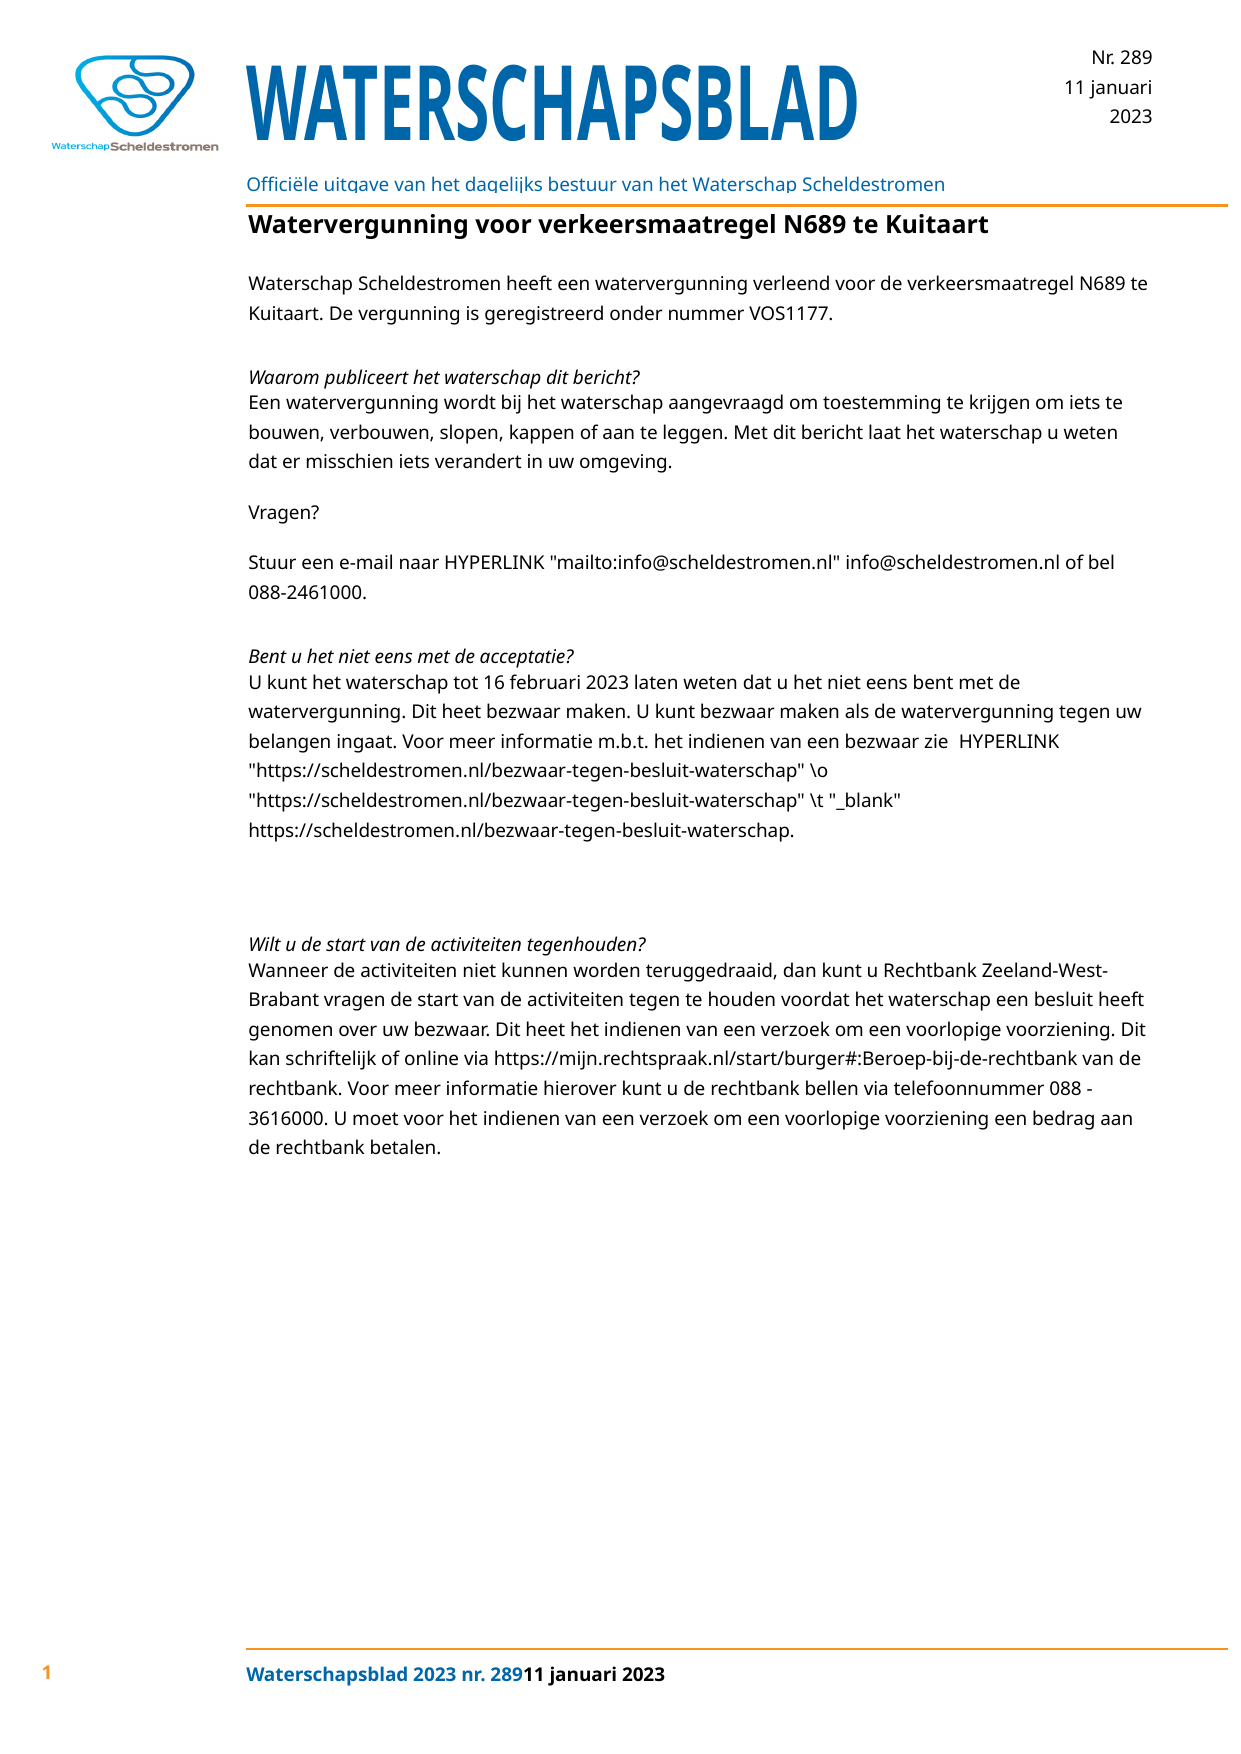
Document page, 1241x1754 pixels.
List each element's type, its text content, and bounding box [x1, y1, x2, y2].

text Vragen? [248, 499, 1152, 525]
picture [41, 47, 231, 172]
text Bent u het niet eens met de acceptatie? [248, 643, 1152, 669]
text U kunt het waterschap tot 16 februari 2023 laten weten dat u het niet eens bent met de watervergunning. Dit heet bezwaar maken. U kunt bezwaar maken als de watervergunning tegen uw belangen ingaat. Voor meer informatie m.b.t. het indienen van een bezwaar zie HYPERLINK "https://scheldestromen.nl/bezwaar-tegen-besluit-waterschap" \o "https://scheldestromen.nl/bezwaar-tegen-besluit-waterschap" \t "_blank" https://scheldestromen.nl/bezwaar-tegen-besluit-waterschap. [248, 669, 1152, 842]
text Waterschap Scheldestromen heeft een watervergunning verleend voor de verkeersmaatregel N689 te Kuitaart. De vergunning is geregistreerd onder nummer VOS1177. [248, 270, 1152, 326]
text Stuur een e-mail naar HYPERLINK "mailto:info@scheldestromen.nl" info@scheldestromen.nl of bel 088-2461000. [248, 549, 1152, 605]
text Watervergunning voor verkeersmaatregel N689 te Kuitaart [248, 207, 1152, 241]
text Wanneer de activiteiten niet kunnen worden teruggedraaid, dan kunt u Rechtbank Zeeland-West-Brabant vragen de start van de activiteiten tegen te houden voordat het waterschap een besluit heeft genomen over uw bezwaar. Dit heet het indienen van een verzoek om een voorlopige voorziening. Dit kan schriftelijk of online via https://mijn.rechtspraak.nl/start/burger#:Beroep-bij-de-rechtbank van de rechtbank. Voor meer informatie hierover kunt u de rechtbank bellen via telefoonnummer 088 - 3616000. U moet voor het indienen van een verzoek om een voorlopige voorziening een bedrag aan de rechtbank betalen. [248, 957, 1152, 1160]
text Wilt u de start van de activiteiten tegenhouden? [248, 931, 1152, 957]
text Een watervergunning wordt bij het waterschap aangevraagd om toestemming te krijgen om iets te bouwen, verbouwen, slopen, kappen of aan te leggen. Met dit bericht laat het waterschap u weten dat er misschien iets verandert in uw omgeving. [248, 389, 1152, 474]
text Waarom publiceert het waterschap dit bericht? [248, 364, 1152, 389]
